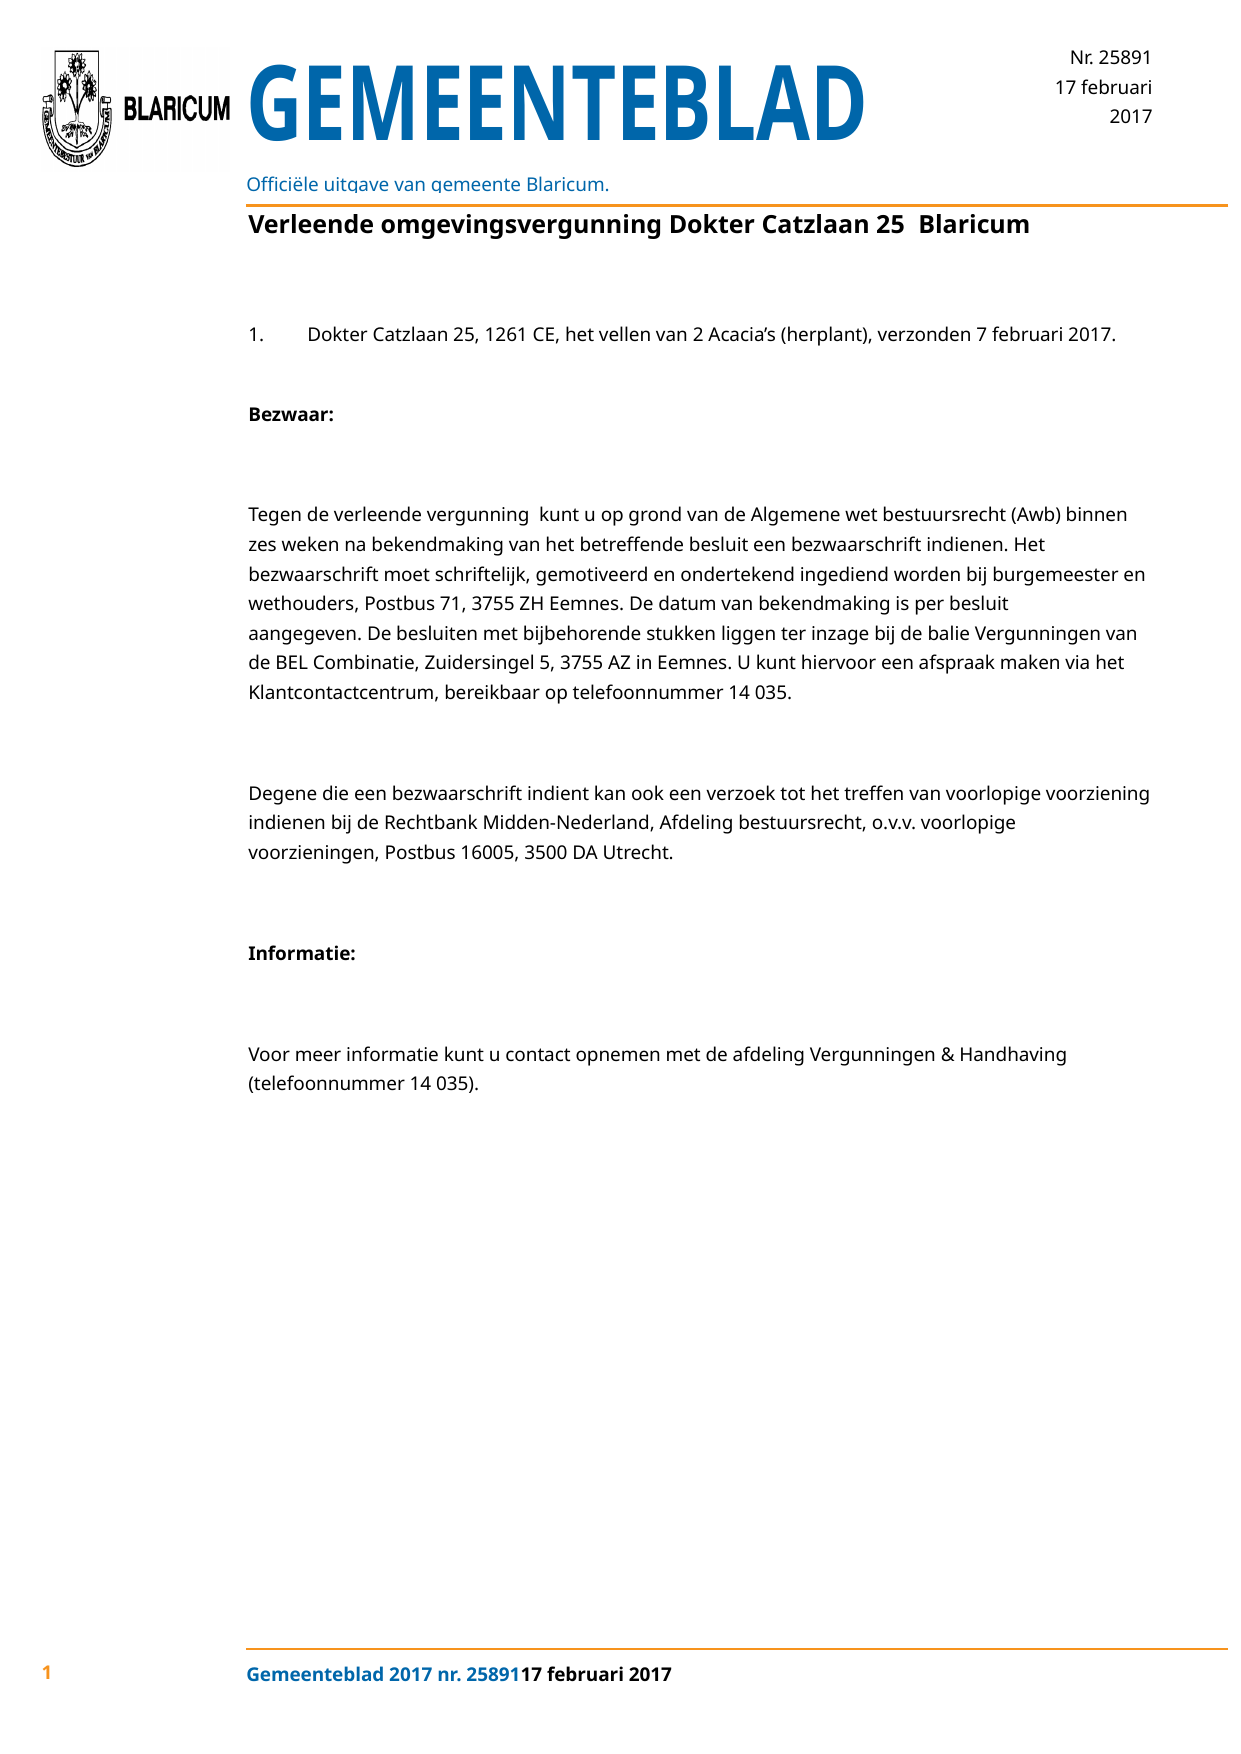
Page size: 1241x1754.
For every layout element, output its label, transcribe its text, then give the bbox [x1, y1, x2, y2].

list Dokter Catzlaan 25, 1261 CE, het vellen van 2 Acacia’s (herplant), verzonden 7 februari 2017. [248, 321, 1152, 346]
text Verleende omgevingsvergunning Dokter Catzlaan 25 Blaricum [248, 207, 1152, 241]
text Tegen de verleende vergunning kunt u op grond van de Algemene wet bestuursrecht (Awb) binnen zes weken na bekendmaking van het betreffende besluit een bezwaarschrift indienen. Het bezwaarschrift moet schriftelijk, gemotiveerd en ondertekend ingediend worden bij burgemeester en wethouders, Postbus 71, 3755 ZH Eemnes. De datum van bekendmaking is per besluit aangegeven. De besluiten met bijbehorende stukken liggen ter inzage bij de balie Vergunningen van de BEL Combinatie, Zuidersingel 5, 3755 AZ in Eemnes. U kunt hiervoor een afspraak maken via het Klantcontactcentrum, bereikbaar op telefoonnummer 14 035. [248, 502, 1152, 705]
text Voor meer informatie kunt u contact opnemen met de afdeling Vergunningen & Handhaving (telefoonnummer 14 035). [248, 1041, 1152, 1096]
text Bezwaar: [248, 401, 1152, 426]
picture [41, 47, 231, 172]
text Degene die een bezwaarschrift indient kan ook een verzoek tot het treffen van voorlopige voorziening indienen bij de Rechtbank Midden-Nederland, Afdeling bestuursrecht, o.v.v. voorlopige voorzieningen, Postbus 16005, 3500 DA Utrecht. [248, 780, 1152, 865]
text Informatie: [248, 940, 1152, 966]
